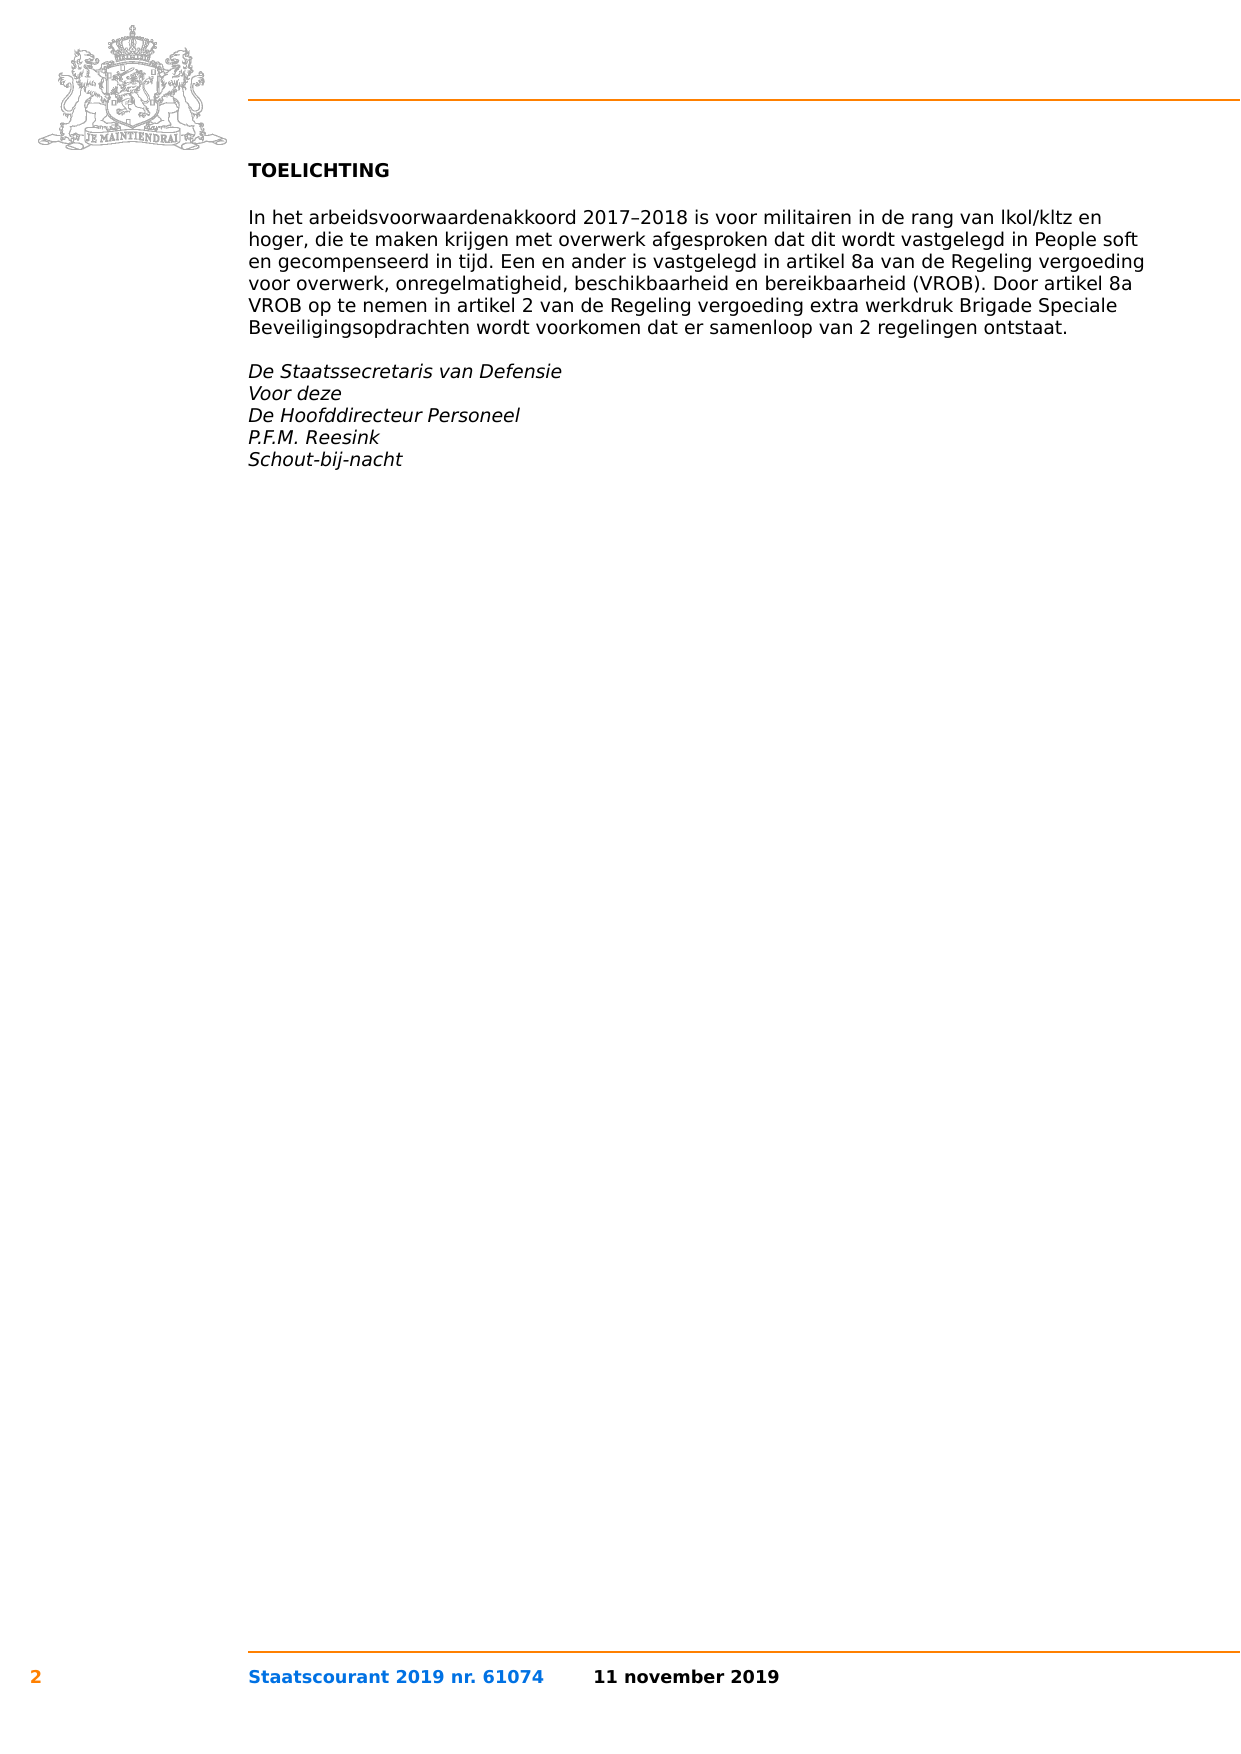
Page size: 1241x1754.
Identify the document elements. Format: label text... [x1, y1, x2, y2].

picture [38, 25, 227, 150]
text In het arbeidsvoorwaardenakkoord 2017–2018 is voor militairen in de rang van lkol/kltz en hoger, die te maken krijgen met overwerk afgesproken dat dit wordt vastgelegd in People soft en gecompenseerd in tijd. Een en ander is vastgelegd in artikel 8a van de Regeling vergoeding voor overwerk, onregelmatigheid, beschikbaarheid en bereikbaarheid (VROB). Door artikel 8a VROB op te nemen in artikel 2 van de Regeling vergoeding extra werkdruk Brigade Speciale Beveiligingsopdrachten wordt voorkomen dat er samenloop van 2 regelingen ontstaat. [248, 207, 1163, 339]
subtitle TOELICHTING [248, 160, 1163, 182]
text De Staatssecretaris van Defensie Voor deze De Hoofddirecteur Personeel P.F.M. Reesink Schout-bij-nacht [248, 361, 1163, 471]
